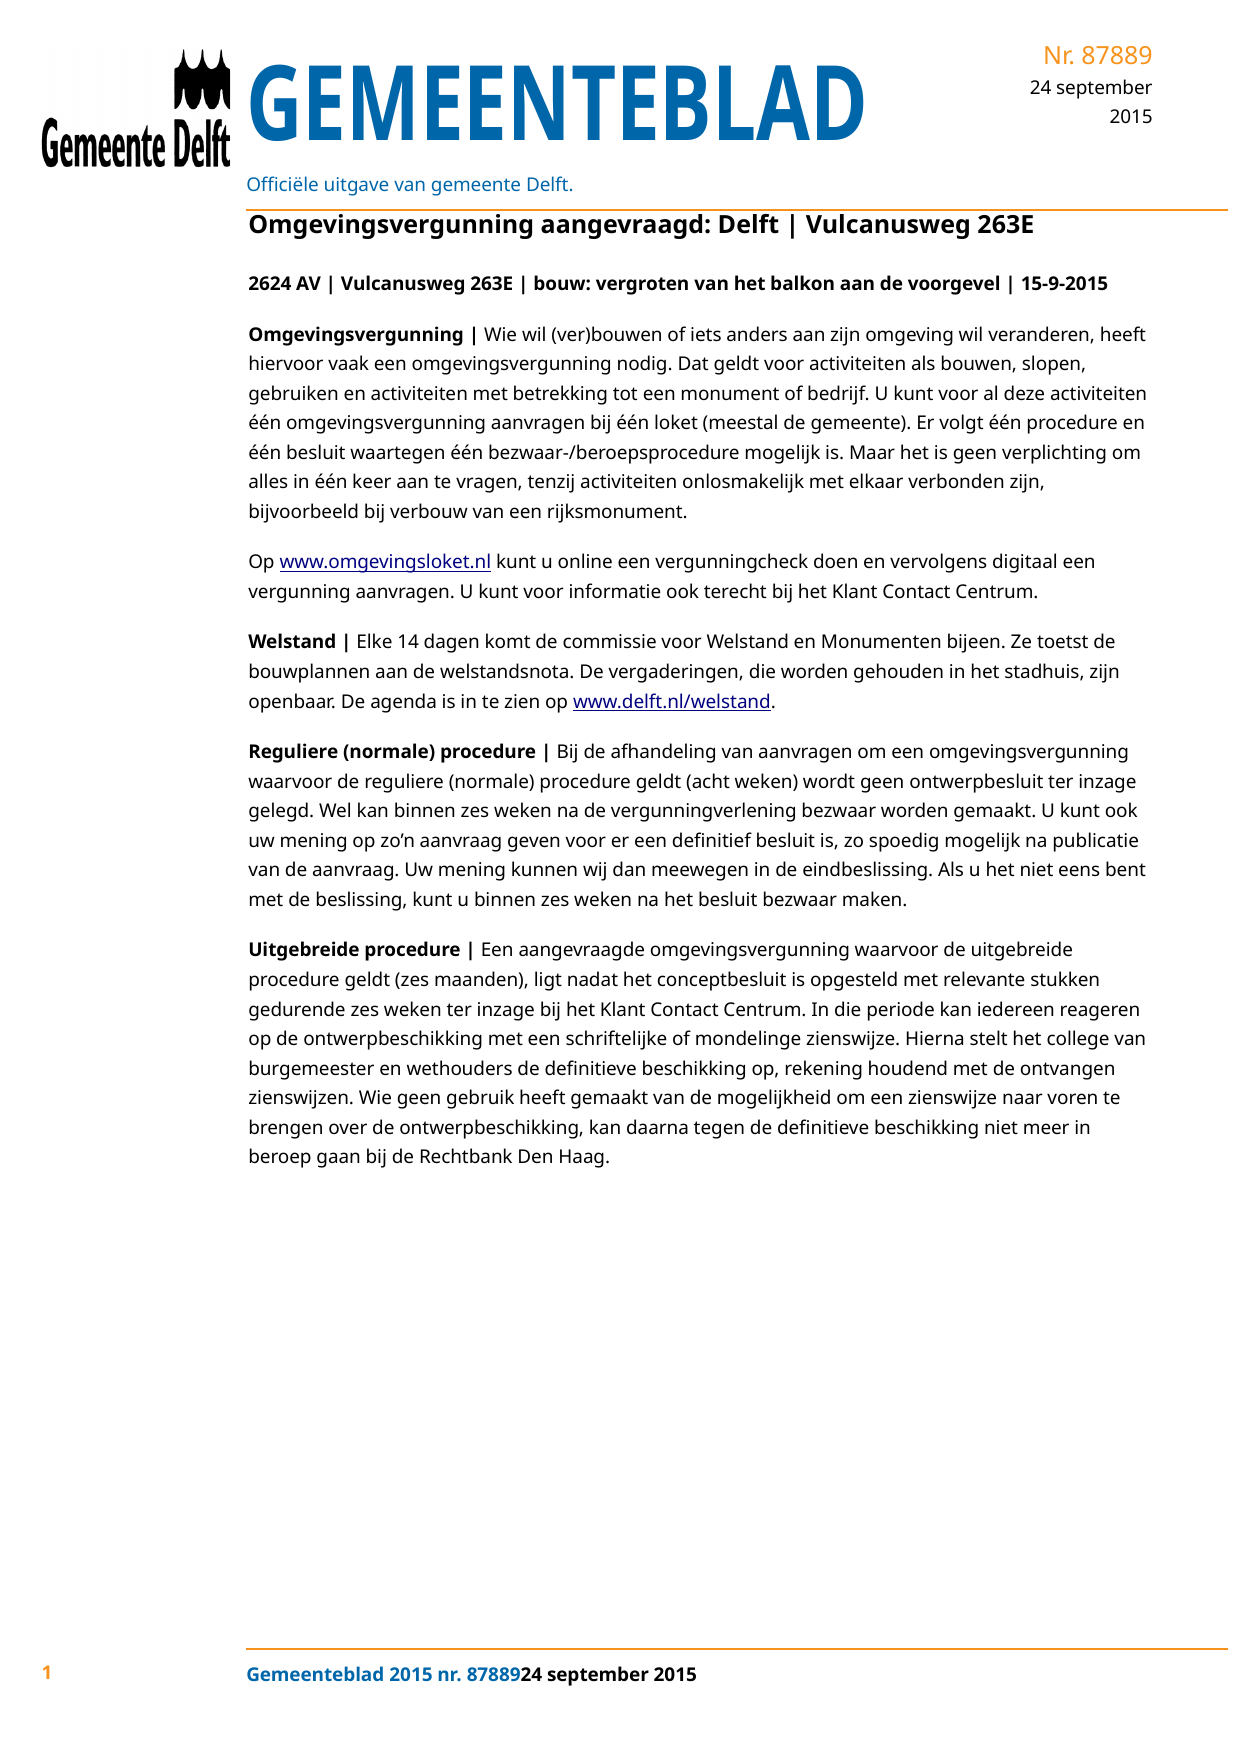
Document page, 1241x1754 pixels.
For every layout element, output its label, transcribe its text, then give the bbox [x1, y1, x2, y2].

text Uitgebreide procedure | Een aangevraagde omgevingsvergunning waarvoor de uitgebreide procedure geldt (zes maanden), ligt nadat het conceptbesluit is opgesteld met relevante stukken gedurende zes weken ter inzage bij het Klant Contact Centrum. In die periode kan iedereen reageren op de ontwerpbeschikking met een schriftelijke of mondelinge zienswijze. Hierna stelt het college van burgemeester en wethouders de definitieve beschikking op, rekening houdend met de ontvangen zienswijzen. Wie geen gebruik heeft gemaakt van de mogelijkheid om een zienswijze naar voren te brengen over de ontwerpbeschikking, kan daarna tegen de definitieve beschikking niet meer in beroep gaan bij de Rechtbank Den Haag. [248, 937, 1152, 1169]
text Welstand | Elke 14 dagen komt de commissie voor Welstand en Monumenten bijeen. Ze toetst de bouwplannen aan de welstandsnota. De vergaderingen, die worden gehouden in het stadhuis, zijn openbaar. De agenda is in te zien op www.delft.nl/welstand. [248, 629, 1152, 713]
picture [41, 47, 231, 172]
text Reguliere (normale) procedure | Bij de afhandeling van aanvragen om een omgevingsvergunning waarvoor de reguliere (normale) procedure geldt (acht weken) wordt geen ontwerpbesluit ter inzage gelegd. Wel kan binnen zes weken na de vergunningverlening bezwaar worden gemaakt. U kunt ook uw mening op zo’n aanvraag geven voor er een definitief besluit is, zo spoedig mogelijk na publicatie van de aanvraag. Uw mening kunnen wij dan meewegen in de eindbeslissing. Als u het niet eens bent met de beslissing, kunt u binnen zes weken na het besluit bezwaar maken. [248, 738, 1152, 912]
text Omgevingsvergunning | Wie wil (ver)bouwen of iets anders aan zijn omgeving wil veranderen, heeft hiervoor vaak een omgevingsvergunning nodig. Dat geldt voor activiteiten als bouwen, slopen, gebruiken en activiteiten met betrekking tot een monument of bedrijf. U kunt voor al deze activiteiten één omgevingsvergunning aanvragen bij één loket (meestal de gemeente). Er volgt één procedure en één besluit waartegen één bezwaar-/beroepsprocedure mogelijk is. Maar het is geen verplichting om alles in één keer aan te vragen, tenzij activiteiten onlosmakelijk met elkaar verbonden zijn, bijvoorbeeld bij verbouw van een rijksmonument. [248, 321, 1152, 524]
text 2624 AV | Vulcanusweg 263E | bouw: vergroten van het balkon aan de voorgevel | 15-9-2015 [248, 270, 1152, 296]
text Omgevingsvergunning aangevraagd: Delft | Vulcanusweg 263E [248, 211, 1152, 241]
text Op www.omgevingsloket.nl kunt u online een vergunningcheck doen en vervolgens digitaal een vergunning aanvragen. U kunt voor informatie ook terecht bij het Klant Contact Centrum. [248, 549, 1152, 604]
